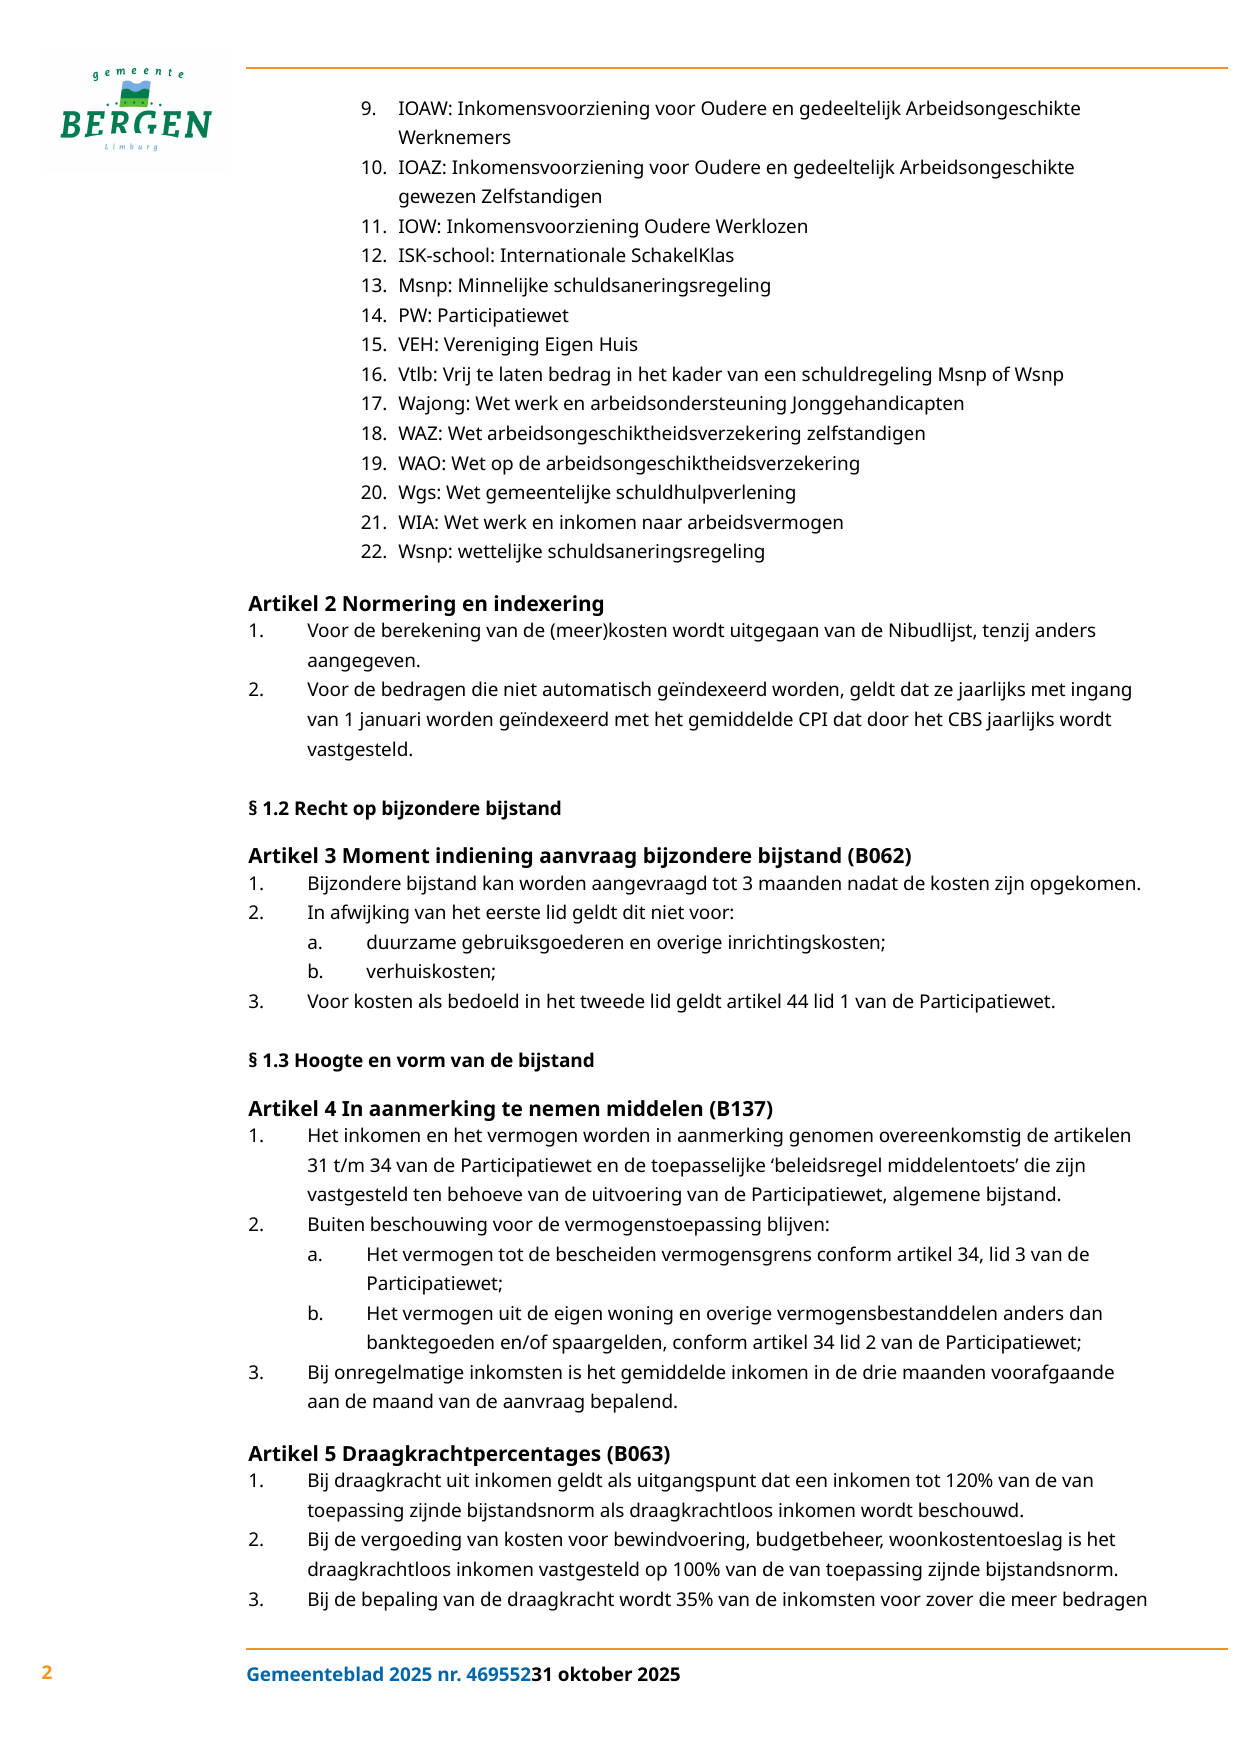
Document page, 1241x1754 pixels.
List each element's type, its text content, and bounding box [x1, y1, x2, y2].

list Wgs: Wet gemeentelijke schuldhulpverlening [361, 479, 1152, 505]
text Artikel 2 Normering en indexering [248, 589, 1152, 617]
list IOW: Inkomensvoorziening Oudere Werklozen [361, 213, 1152, 239]
list IOAZ: Inkomensvoorziening voor Oudere en gedeeltelijk Arbeidsongeschikte gewezen Zelfstandigen [361, 154, 1152, 209]
list Voor de berekening van de (meer)kosten wordt uitgegaan van de Nibudlijst, tenzij anders aangegeven. [248, 617, 1152, 673]
list WAZ: Wet arbeidsongeschiktheidsverzekering zelfstandigen [361, 420, 1152, 446]
list IOAW: Inkomensvoorziening voor Oudere en gedeeltelijk Arbeidsongeschikte Werknemers [361, 95, 1152, 150]
list ISK-school: Internationale SchakelKlas [361, 243, 1152, 268]
picture [41, 47, 231, 172]
list Voor kosten als bedoeld in het tweede lid geldt artikel 44 lid 1 van de Participatiewet. [248, 988, 1152, 1014]
list In afwijking van het eerste lid geldt dit niet voor: [248, 899, 1152, 925]
text § 1.3 Hoogte en vorm van de bijstand [248, 1047, 1152, 1073]
text § 1.2 Recht op bijzondere bijstand [248, 795, 1152, 821]
list Bijzondere bijstand kan worden aangevraagd tot 3 maanden nadat de kosten zijn opgekomen. [248, 870, 1152, 896]
list Bij de bepaling van de draagkracht wordt 35% van de inkomsten voor zover die meer bedragen [248, 1586, 1152, 1612]
list Bij onregelmatige inkomsten is het gemiddelde inkomen in de drie maanden voorafgaande aan de maand van de aanvraag bepalend. [248, 1359, 1152, 1414]
list Het vermogen uit de eigen woning en overige vermogensbestanddelen anders dan banktegoeden en/of spaargelden, conform artikel 34 lid 2 van de Participatiewet; [307, 1300, 1152, 1355]
list Voor de bedragen die niet automatisch geïndexeerd worden, geldt dat ze jaarlijks met ingang van 1 januari worden geïndexeerd met het gemiddelde CPI dat door het CBS jaarlijks wordt vastgesteld. [248, 677, 1152, 761]
list Wsnp: wettelijke schuldsaneringsregeling [361, 538, 1152, 564]
text Artikel 3 Moment indiening aanvraag bijzondere bijstand (B062) [248, 841, 1152, 870]
list WAO: Wet op de arbeidsongeschiktheidsverzekering [361, 450, 1152, 476]
list WIA: Wet werk en inkomen naar arbeidsvermogen [361, 509, 1152, 535]
list Het inkomen en het vermogen worden in aanmerking genomen overeenkomstig de artikelen 31 t/m 34 van de Participatiewet en de toepasselijke ‘beleidsregel middelentoets’ die zijn vastgesteld ten behoeve van de uitvoering van de Participatiewet, algemene bijstand. [248, 1122, 1152, 1207]
text Artikel 4 In aanmerking te nemen middelen (B137) [248, 1094, 1152, 1122]
list verhuiskosten; [307, 959, 1152, 984]
list Bij draagkracht uit inkomen geldt als uitgangspunt dat een inkomen tot 120% van de van toepassing zijnde bijstandsnorm als draagkrachtloos inkomen wordt beschouwd. [248, 1467, 1152, 1523]
list Bij de vergoeding van kosten voor bewindvoering, budgetbeheer, woonkostentoeslag is het draagkrachtloos inkomen vastgesteld op 100% van de van toepassing zijnde bijstandsnorm. [248, 1527, 1152, 1582]
list Msnp: Minnelijke schuldsaneringsregeling [361, 272, 1152, 298]
list Wajong: Wet werk en arbeidsondersteuning Jonggehandicapten [361, 391, 1152, 416]
list PW: Participatiewet [361, 302, 1152, 328]
list Vtlb: Vrij te laten bedrag in het kader van een schuldregeling Msnp of Wsnp [361, 361, 1152, 387]
list duurzame gebruiksgoederen en overige inrichtingskosten; [307, 929, 1152, 955]
list Het vermogen tot de bescheiden vermogensgrens conform artikel 34, lid 3 van de Participatiewet; [307, 1241, 1152, 1296]
list VEH: Vereniging Eigen Huis [361, 331, 1152, 357]
list Buiten beschouwing voor de vermogenstoepassing blijven: [248, 1211, 1152, 1237]
text Artikel 5 Draagkrachtpercentages (B063) [248, 1439, 1152, 1467]
